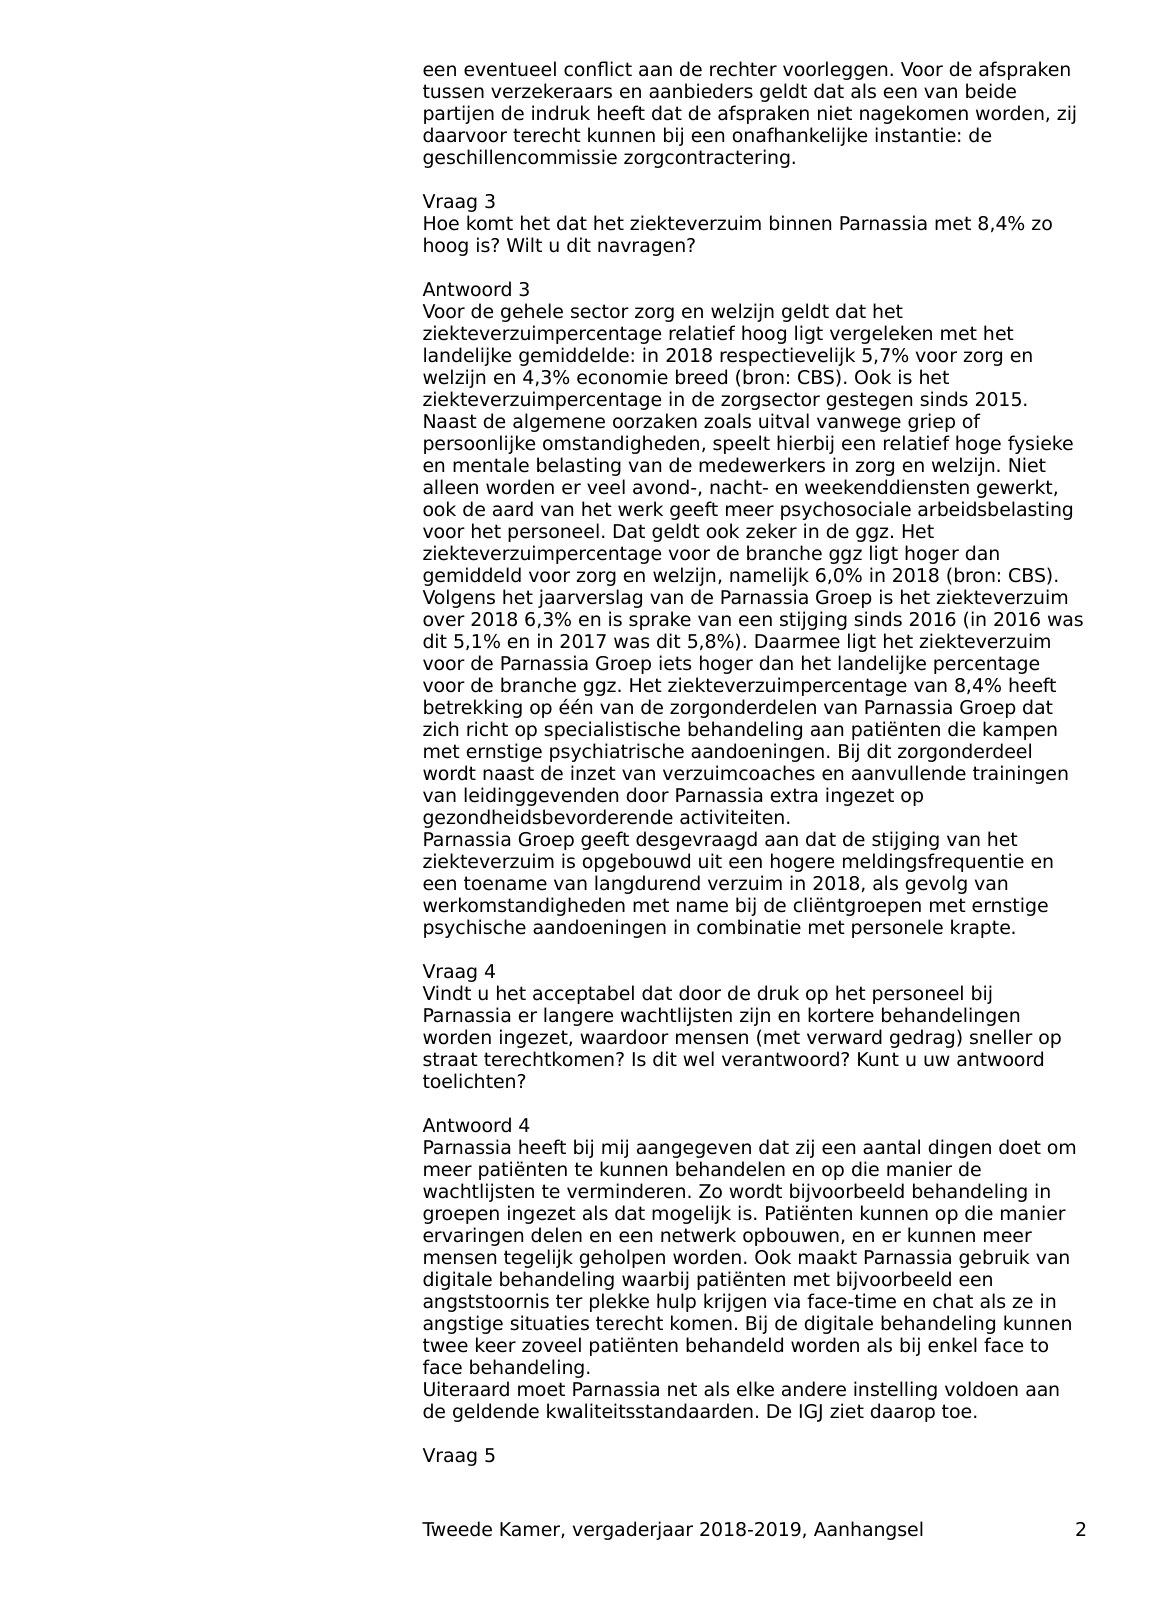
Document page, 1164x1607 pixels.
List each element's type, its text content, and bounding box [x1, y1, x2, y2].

text Hoe komt het dat het ziekteverzuim binnen Parnassia met 8,4% zo hoog is? Wilt u dit navragen? [422, 213, 1087, 257]
text Parnassia Groep geeft desgevraagd aan dat de stijging van het ziekteverzuim is opgebouwd uit een hogere meldingsfrequentie en een toename van langdurend verzuim in 2018, als gevolg van werkomstandigheden met name bij de cliëntgroepen met ernstige psychische aandoeningen in combinatie met personele krapte. [422, 829, 1087, 939]
text Vraag 3 [422, 191, 1087, 213]
text Voor de gehele sector zorg en welzijn geldt dat het ziekteverzuimpercentage relatief hoog ligt vergeleken met het landelijke gemiddelde: in 2018 respectievelijk 5,7% voor zorg en welzijn en 4,3% economie breed (bron: CBS). Ook is het ziekteverzuimpercentage in de zorgsector gestegen sinds 2015. Naast de algemene oorzaken zoals uitval vanwege griep of persoonlijke omstandigheden, speelt hierbij een relatief hoge fysieke en mentale belasting van de medewerkers in zorg en welzijn. Niet alleen worden er veel avond-, nacht- en weekenddiensten gewerkt, ook de aard van het werk geeft meer psychosociale arbeidsbelasting voor het personeel. Dat geldt ook zeker in de ggz. Het ziekteverzuimpercentage voor de branche ggz ligt hoger dan gemiddeld voor zorg en welzijn, namelijk 6,0% in 2018 (bron: CBS). [422, 301, 1087, 587]
text Antwoord 4 [422, 1115, 1087, 1137]
text Vraag 4 [422, 961, 1087, 983]
text een eventueel conflict aan de rechter voorleggen. Voor de afspraken tussen verzekeraars en aanbieders geldt dat als een van beide partijen de indruk heeft dat de afspraken niet nagekomen worden, zij daarvoor terecht kunnen bij een onafhankelijke instantie: de geschillencommissie zorgcontractering. [422, 59, 1087, 169]
text Volgens het jaarverslag van de Parnassia Groep is het ziekteverzuim over 2018 6,3% en is sprake van een stijging sinds 2016 (in 2016 was dit 5,1% en in 2017 was dit 5,8%). Daarmee ligt het ziekteverzuim voor de Parnassia Groep iets hoger dan het landelijke percentage voor de branche ggz. Het ziekteverzuimpercentage van 8,4% heeft betrekking op één van de zorgonderdelen van Parnassia Groep dat zich richt op specialistische behandeling aan patiënten die kampen met ernstige psychiatrische aandoeningen. Bij dit zorgonderdeel wordt naast de inzet van verzuimcoaches en aanvullende trainingen van leidinggevenden door Parnassia extra ingezet op gezondheidsbevorderende activiteiten. [422, 587, 1087, 829]
text Parnassia heeft bij mij aangegeven dat zij een aantal dingen doet om meer patiënten te kunnen behandelen en op die manier de wachtlijsten te verminderen. Zo wordt bijvoorbeeld behandeling in groepen ingezet als dat mogelijk is. Patiënten kunnen op die manier ervaringen delen en een netwerk opbouwen, en er kunnen meer mensen tegelijk geholpen worden. Ook maakt Parnassia gebruik van digitale behandeling waarbij patiënten met bijvoorbeeld een angststoornis ter plekke hulp krijgen via face-time en chat als ze in angstige situaties terecht komen. Bij de digitale behandeling kunnen twee keer zoveel patiënten behandeld worden als bij enkel face to face behandeling. [422, 1137, 1087, 1379]
text Antwoord 3 [422, 279, 1087, 301]
text Uiteraard moet Parnassia net als elke andere instelling voldoen aan de geldende kwaliteitsstandaarden. De IGJ ziet daarop toe. [422, 1379, 1087, 1423]
text Vindt u het acceptabel dat door de druk op het personeel bij Parnassia er langere wachtlijsten zijn en kortere behandelingen worden ingezet, waardoor mensen (met verward gedrag) sneller op straat terechtkomen? Is dit wel verantwoord? Kunt u uw antwoord toelichten? [422, 983, 1087, 1093]
text Vraag 5 [422, 1445, 1087, 1467]
